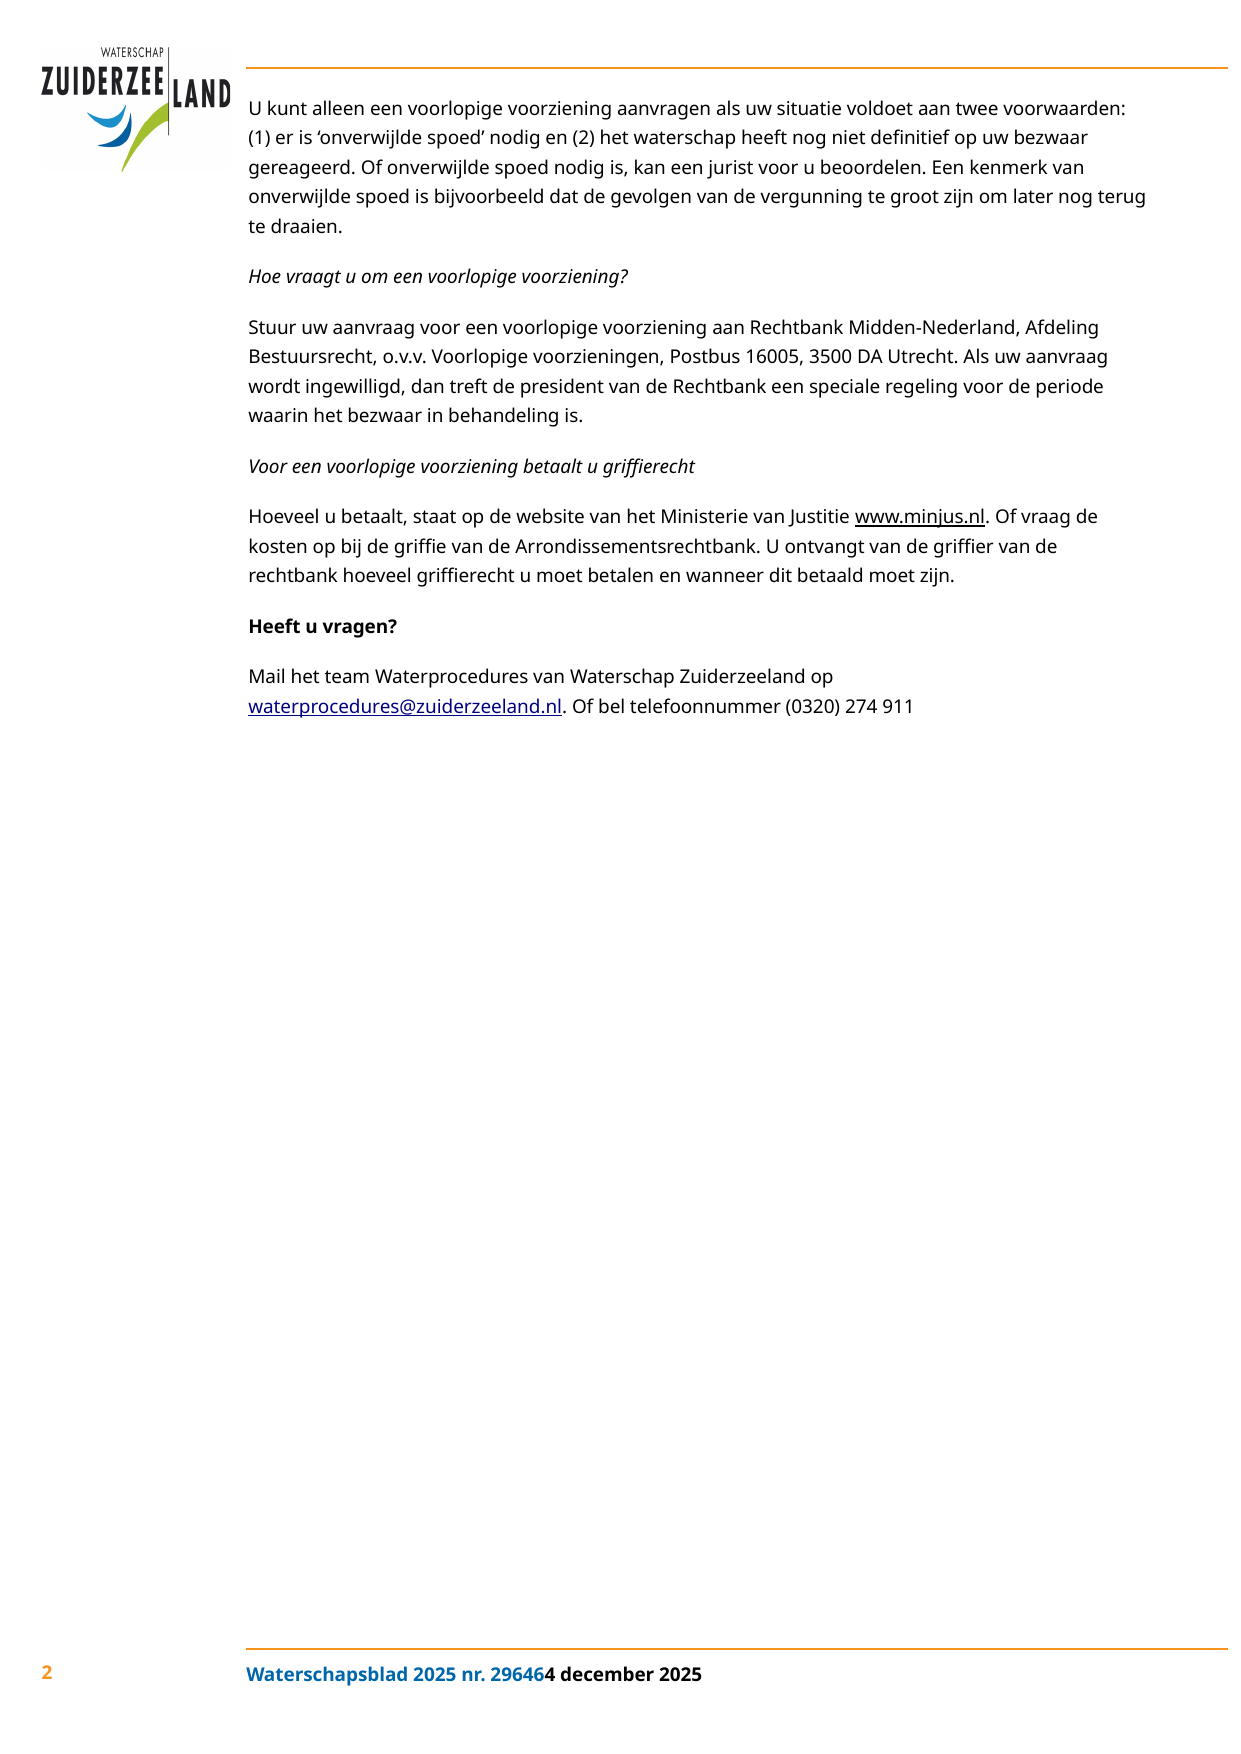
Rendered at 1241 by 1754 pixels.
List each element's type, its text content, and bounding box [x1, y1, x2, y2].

text Stuur uw aanvraag voor een voorlopige voorziening aan Rechtbank Midden-Nederland, Afdeling Bestuursrecht, o.v.v. Voorlopige voorzieningen, Postbus 16005, 3500 DA Utrecht. Als uw aanvraag wordt ingewilligd, dan treft de president van de Rechtbank een speciale regeling voor de periode waarin het bezwaar in behandeling is. [248, 314, 1152, 428]
text Heeft u vragen? [248, 613, 1152, 639]
text Hoe vraagt u om een voorlopige voorziening? [248, 263, 1152, 289]
text U kunt alleen een voorlopige voorziening aanvragen als uw situatie voldoet aan twee voorwaarden: (1) er is ‘onverwijlde spoed’ nodig en (2) het waterschap heeft nog niet definitief op uw bezwaar gereageerd. Of onverwijlde spoed nodig is, kan een jurist voor u beoordelen. Een kenmerk van onverwijlde spoed is bijvoorbeeld dat de gevolgen van de vergunning te groot zijn om later nog terug te draaien. [248, 95, 1152, 239]
picture [41, 47, 231, 172]
text Mail het team Waterprocedures van Waterschap Zuiderzeeland op waterprocedures@zuiderzeeland.nl. Of bel telefoonnummer (0320) 274 911 [248, 663, 1152, 719]
text Hoeveel u betaalt, staat op de website van het Ministerie van Justitie www.minjus.nl. Of vraag de kosten op bij de griffie van de Arrondissementsrechtbank. U ontvangt van de griffier van de rechtbank hoeveel griffierecht u moet betalen en wanneer dit betaald moet zijn. [248, 503, 1152, 588]
text Voor een voorlopige voorziening betaalt u griffierecht [248, 453, 1152, 479]
